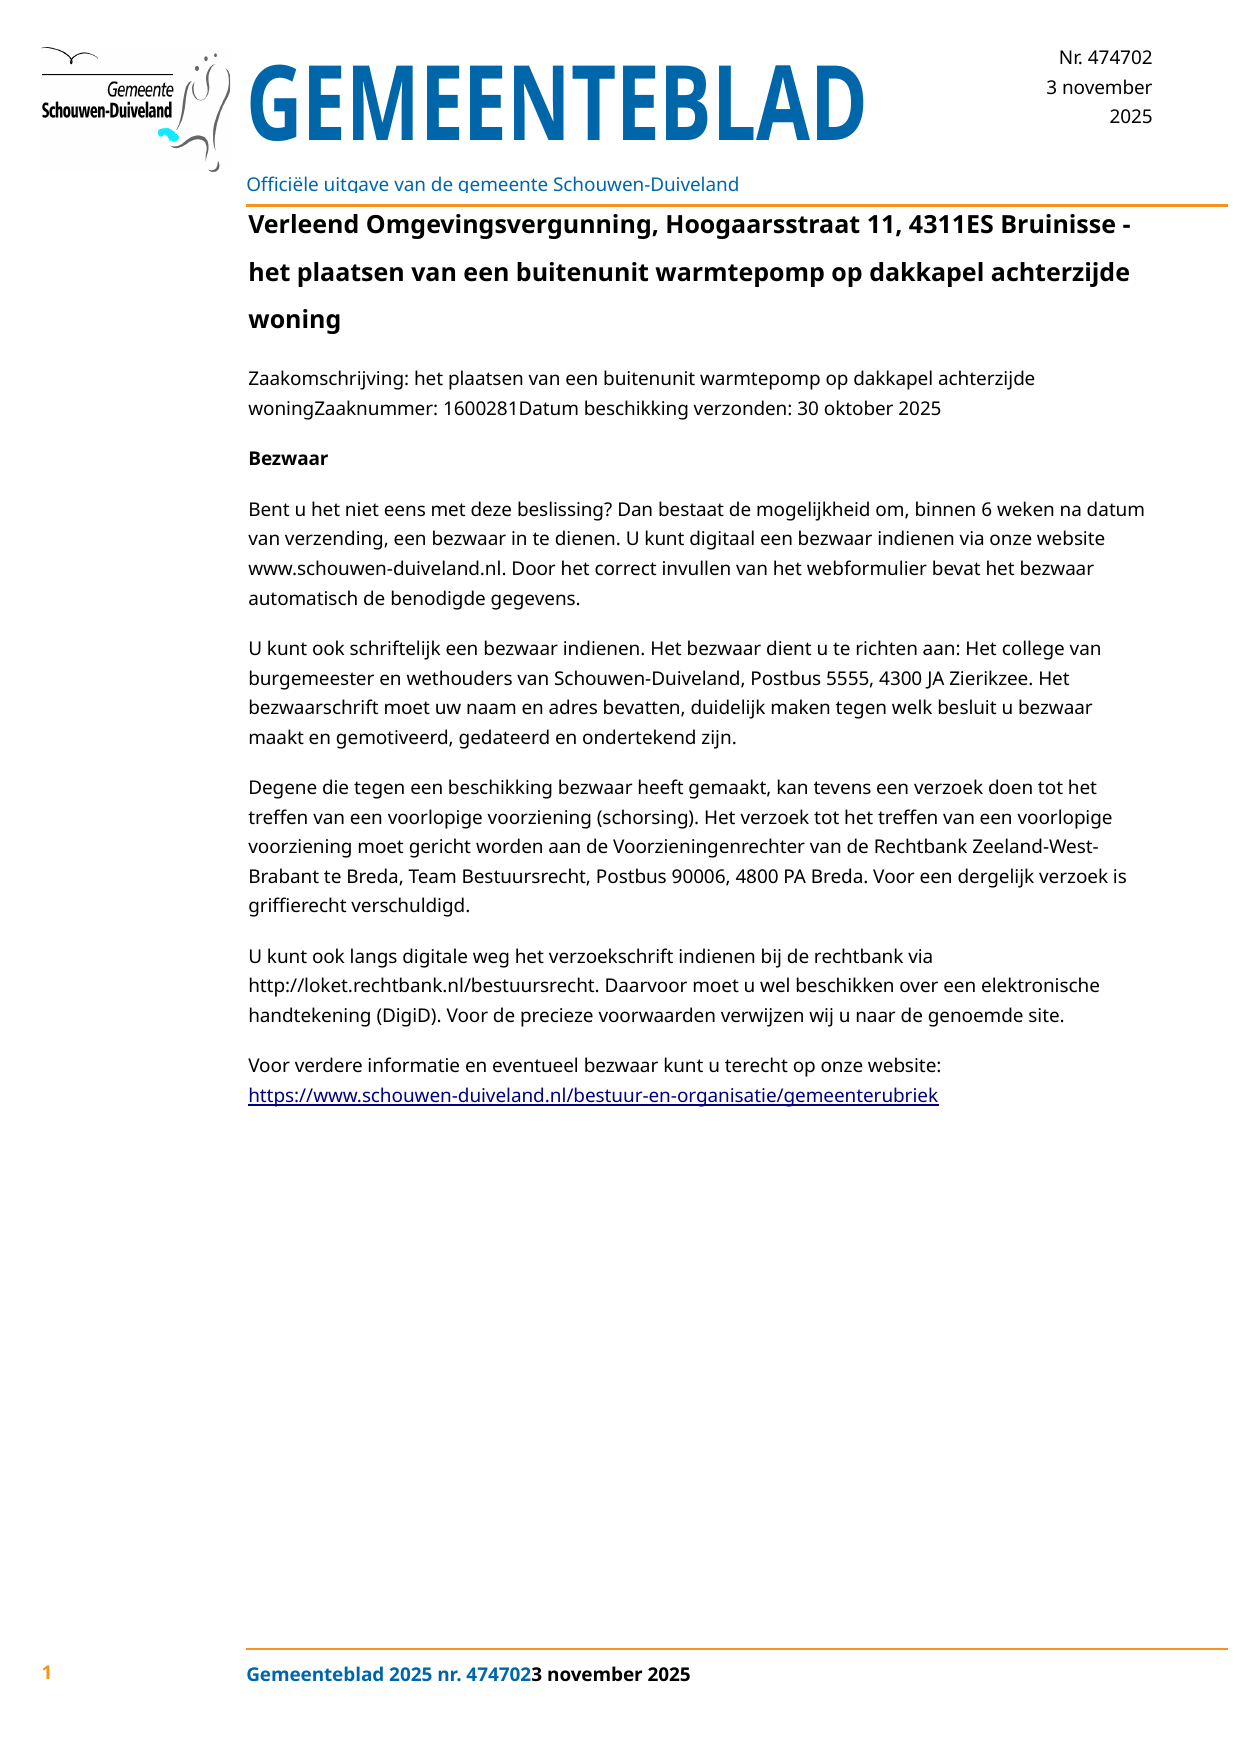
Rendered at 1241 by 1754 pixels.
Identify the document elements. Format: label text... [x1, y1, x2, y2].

text Voor verdere informatie en eventueel bezwaar kunt u terecht op onze website: https://www.schouwen-duiveland.nl/bestuur-en-organisatie/gemeenterubriek [248, 1053, 1152, 1108]
text Verleend Omgevingsvergunning, Hoogaarsstraat 11, 4311ES Bruinisse - het plaatsen van een buitenunit warmtepomp op dakkapel achterzijde woning [248, 207, 1152, 336]
text Bezwaar [248, 446, 1152, 471]
text Bent u het niet eens met deze beslissing? Dan bestaat de mogelijkheid om, binnen 6 weken na datum van verzending, een bezwaar in te dienen. U kunt digitaal een bezwaar indienen via onze website www.schouwen-duiveland.nl. Door het correct invullen van het webformulier bevat het bezwaar automatisch de benodigde gegevens. [248, 496, 1152, 610]
text Zaakomschrijving: het plaatsen van een buitenunit warmtepomp op dakkapel achterzijde woningZaaknummer: 1600281Datum beschikking verzonden: 30 oktober 2025 [248, 366, 1152, 421]
text U kunt ook schriftelijk een bezwaar indienen. Het bezwaar dient u te richten aan: Het college van burgemeester en wethouders van Schouwen-Duiveland, Postbus 5555, 4300 JA Zierikzee. Het bezwaarschrift moet uw naam en adres bevatten, duidelijk maken tegen welk besluit u bezwaar maakt en gemotiveerd, gedateerd en ondertekend zijn. [248, 635, 1152, 749]
text Degene die tegen een beschikking bezwaar heeft gemaakt, kan tevens een verzoek doen tot het treffen van een voorlopige voorziening (schorsing). Het verzoek tot het treffen van een voorlopige voorziening moet gericht worden aan de Voorzieningenrechter van de Rechtbank Zeeland-West-Brabant te Breda, Team Bestuursrecht, Postbus 90006, 4800 PA Breda. Voor een dergelijk verzoek is griffierecht verschuldigd. [248, 774, 1152, 918]
picture [41, 47, 231, 172]
text U kunt ook langs digitale weg het verzoekschrift indienen bij de rechtbank via http://loket.rechtbank.nl/bestuursrecht. Daarvoor moet u wel beschikken over een elektronische handtekening (DigiD). Voor de precieze voorwaarden verwijzen wij u naar de genoemde site. [248, 943, 1152, 1028]
